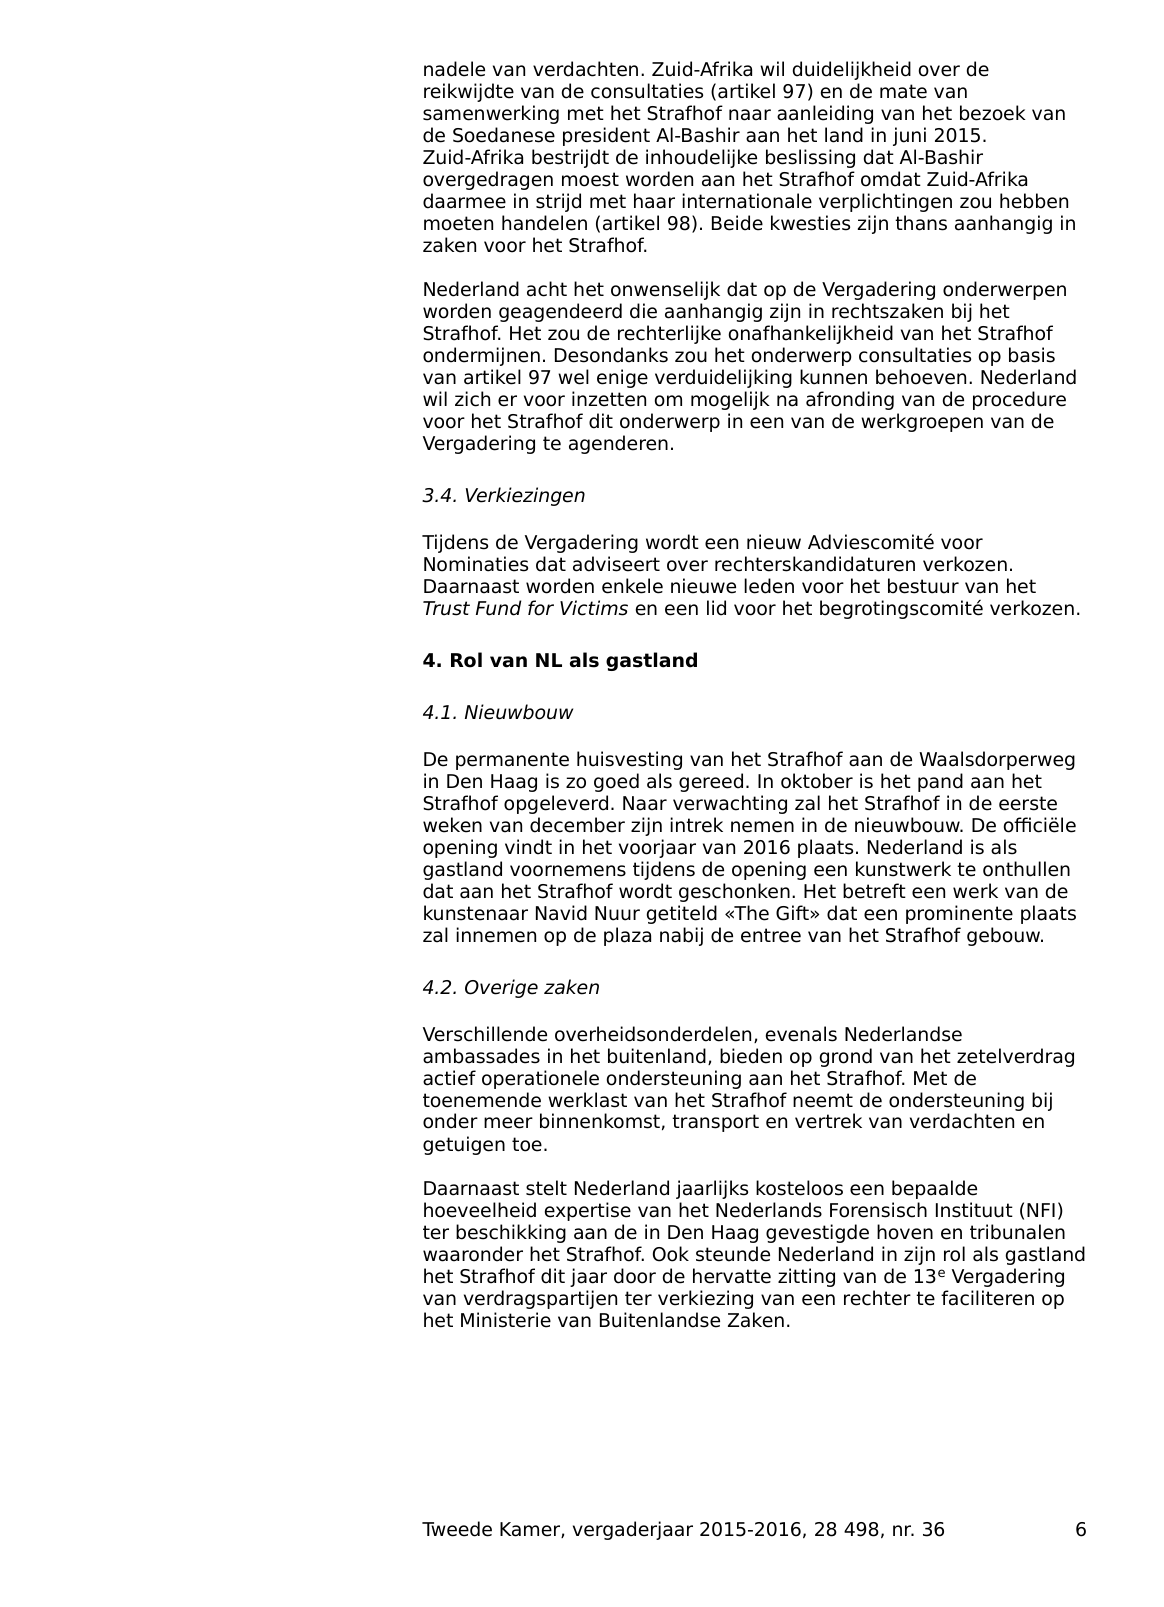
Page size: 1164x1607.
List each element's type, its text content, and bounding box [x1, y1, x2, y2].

text Tijdens de Vergadering wordt een nieuw Adviescomité voor Nominaties dat adviseert over rechterskandidaturen verkozen. Daarnaast worden enkele nieuwe leden voor het bestuur van het Trust Fund for Victims en een lid voor het begrotingscomité verkozen. [422, 532, 1087, 620]
text nadele van verdachten. Zuid-Afrika wil duidelijkheid over de reikwijdte van de consultaties (artikel 97) en de mate van samenwerking met het Strafhof naar aanleiding van het bezoek van de Soedanese president Al-Bashir aan het land in juni 2015. [422, 59, 1087, 147]
text Verschillende overheidsonderdelen, evenals Nederlandse ambassades in het buitenland, bieden op grond van het zetelverdrag actief operationele ondersteuning aan het Strafhof. Met de toenemende werklast van het Strafhof neemt de ondersteuning bij onder meer binnenkomst, transport en vertrek van verdachten en getuigen toe. [422, 1023, 1087, 1155]
subtitle 4. Rol van NL als gastland [422, 650, 1087, 672]
text Zuid-Afrika bestrijdt de inhoudelijke beslissing dat Al-Bashir overgedragen moest worden aan het Strafhof omdat Zuid-Afrika daarmee in strijd met haar internationale verplichtingen zou hebben moeten handelen (artikel 98). Beide kwesties zijn thans aanhangig in zaken voor het Strafhof. [422, 147, 1087, 257]
subtitle 3.4. Verkiezingen [422, 485, 1087, 507]
subtitle 4.1. Nieuwbouw [422, 702, 1087, 724]
text Daarnaast stelt Nederland jaarlijks kosteloos een bepaalde hoeveelheid expertise van het Nederlands Forensisch Instituut (NFI) ter beschikking aan de in Den Haag gevestigde hoven en tribunalen waaronder het Strafhof. Ook steunde Nederland in zijn rol als gastland het Strafhof dit jaar door de hervatte zitting van de 13e Vergadering van verdragspartijen ter verkiezing van een rechter te faciliteren op het Ministerie van Buitenlandse Zaken. [422, 1178, 1087, 1331]
text Nederland acht het onwenselijk dat op de Vergadering onderwerpen worden geagendeerd die aanhangig zijn in rechtszaken bij het Strafhof. Het zou de rechterlijke onafhankelijkheid van het Strafhof ondermijnen. Desondanks zou het onderwerp consultaties op basis van artikel 97 wel enige verduidelijking kunnen behoeven. Nederland wil zich er voor inzetten om mogelijk na afronding van de procedure voor het Strafhof dit onderwerp in een van de werkgroepen van de Vergadering te agenderen. [422, 279, 1087, 455]
subtitle 4.2. Overige zaken [422, 977, 1087, 998]
text De permanente huisvesting van het Strafhof aan de Waalsdorperweg in Den Haag is zo goed als gereed. In oktober is het pand aan het Strafhof opgeleverd. Naar verwachting zal het Strafhof in de eerste weken van december zijn intrek nemen in de nieuwbouw. De officiële opening vindt in het voorjaar van 2016 plaats. Nederland is als gastland voornemens tijdens de opening een kunstwerk te onthullen dat aan het Strafhof wordt geschonken. Het betreft een werk van de kunstenaar Navid Nuur getiteld «The Gift» dat een prominente plaats zal innemen op de plaza nabij de entree van het Strafhof gebouw. [422, 749, 1087, 947]
